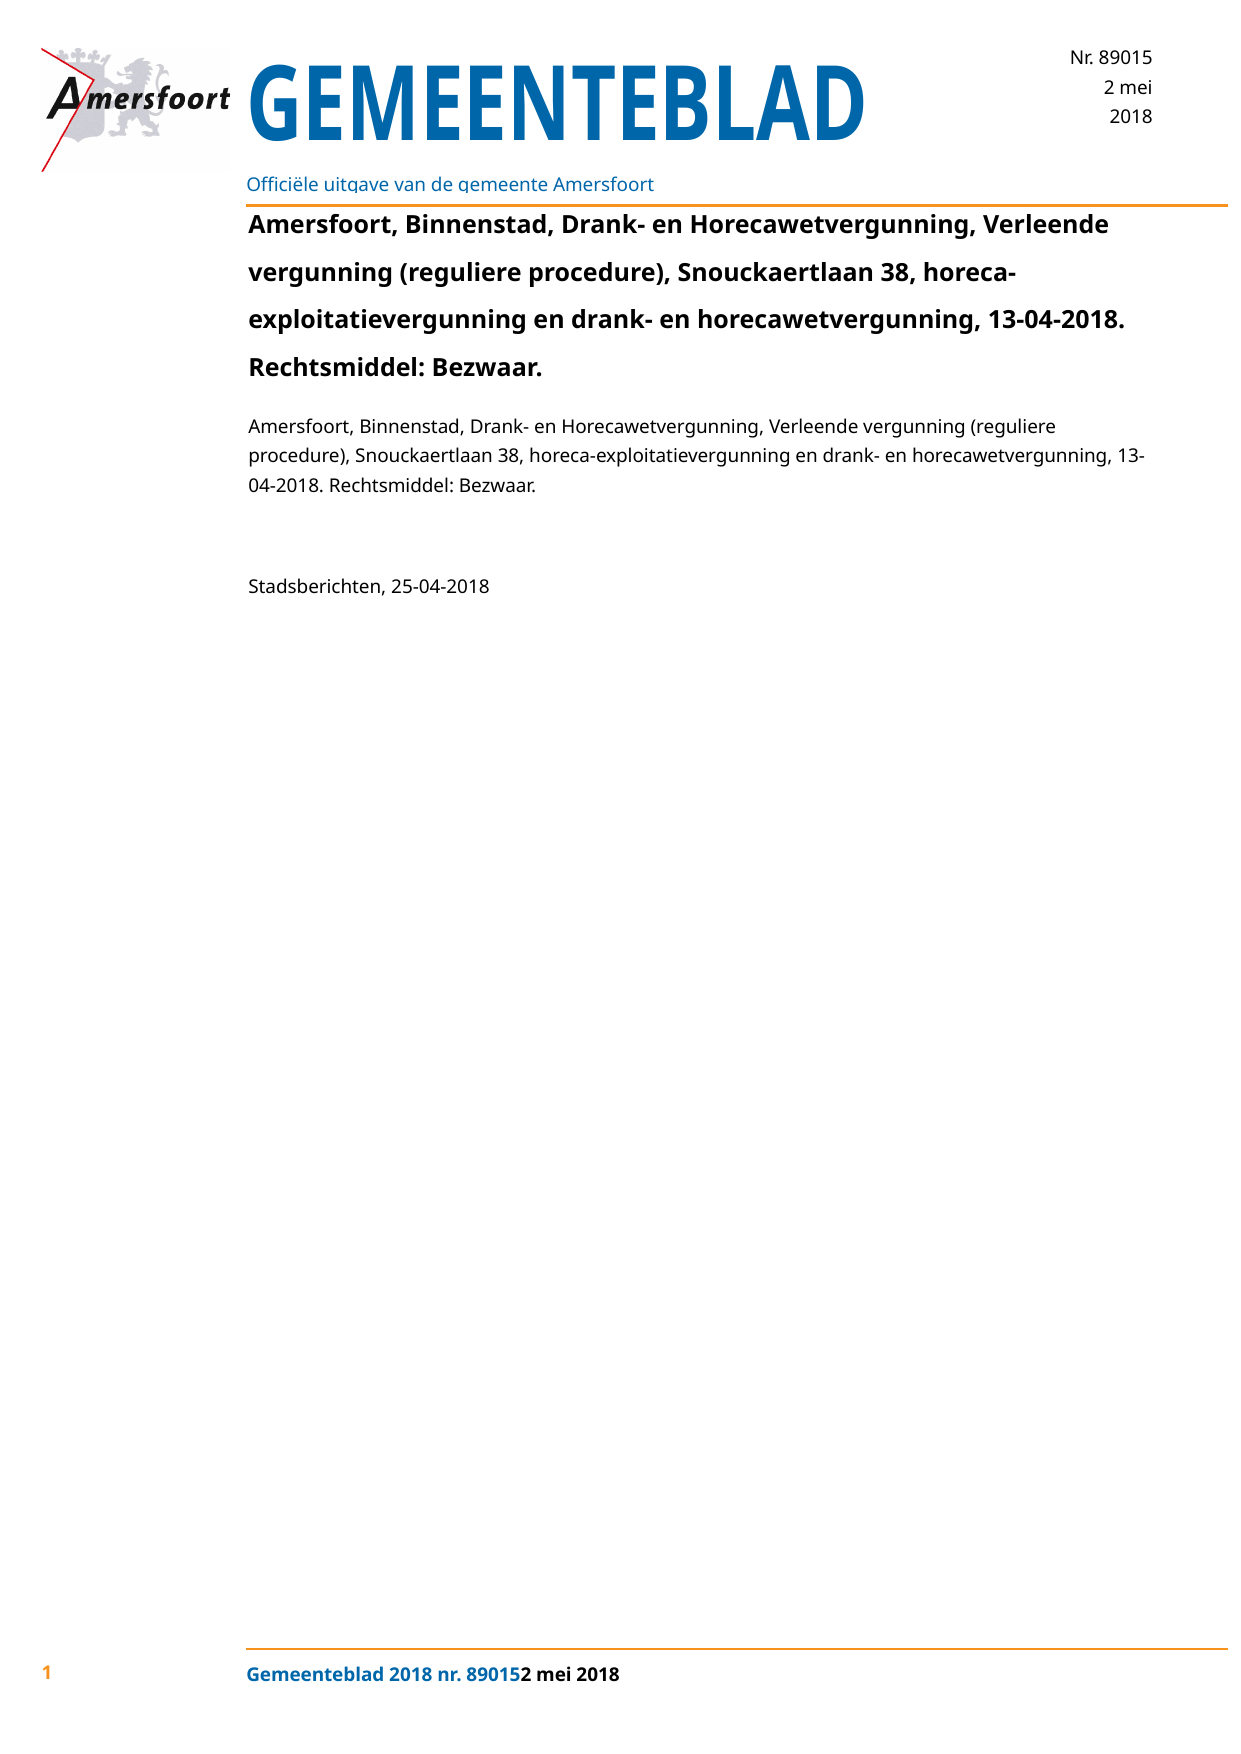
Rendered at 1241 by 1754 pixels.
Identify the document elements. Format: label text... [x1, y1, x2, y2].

text Amersfoort, Binnenstad, Drank- en Horecawetvergunning, Verleende vergunning (reguliere procedure), Snouckaertlaan 38, horeca-exploitatievergunning en drank- en horecawetvergunning, 13-04-2018. Rechtsmiddel: Bezwaar. [248, 207, 1152, 384]
text Stadsberichten, 25-04-2018 [248, 573, 1152, 599]
text Amersfoort, Binnenstad, Drank- en Horecawetvergunning, Verleende vergunning (reguliere procedure), Snouckaertlaan 38, horeca-exploitatievergunning en drank- en horecawetvergunning, 13-04-2018. Rechtsmiddel: Bezwaar. [248, 413, 1152, 498]
picture [41, 47, 231, 172]
